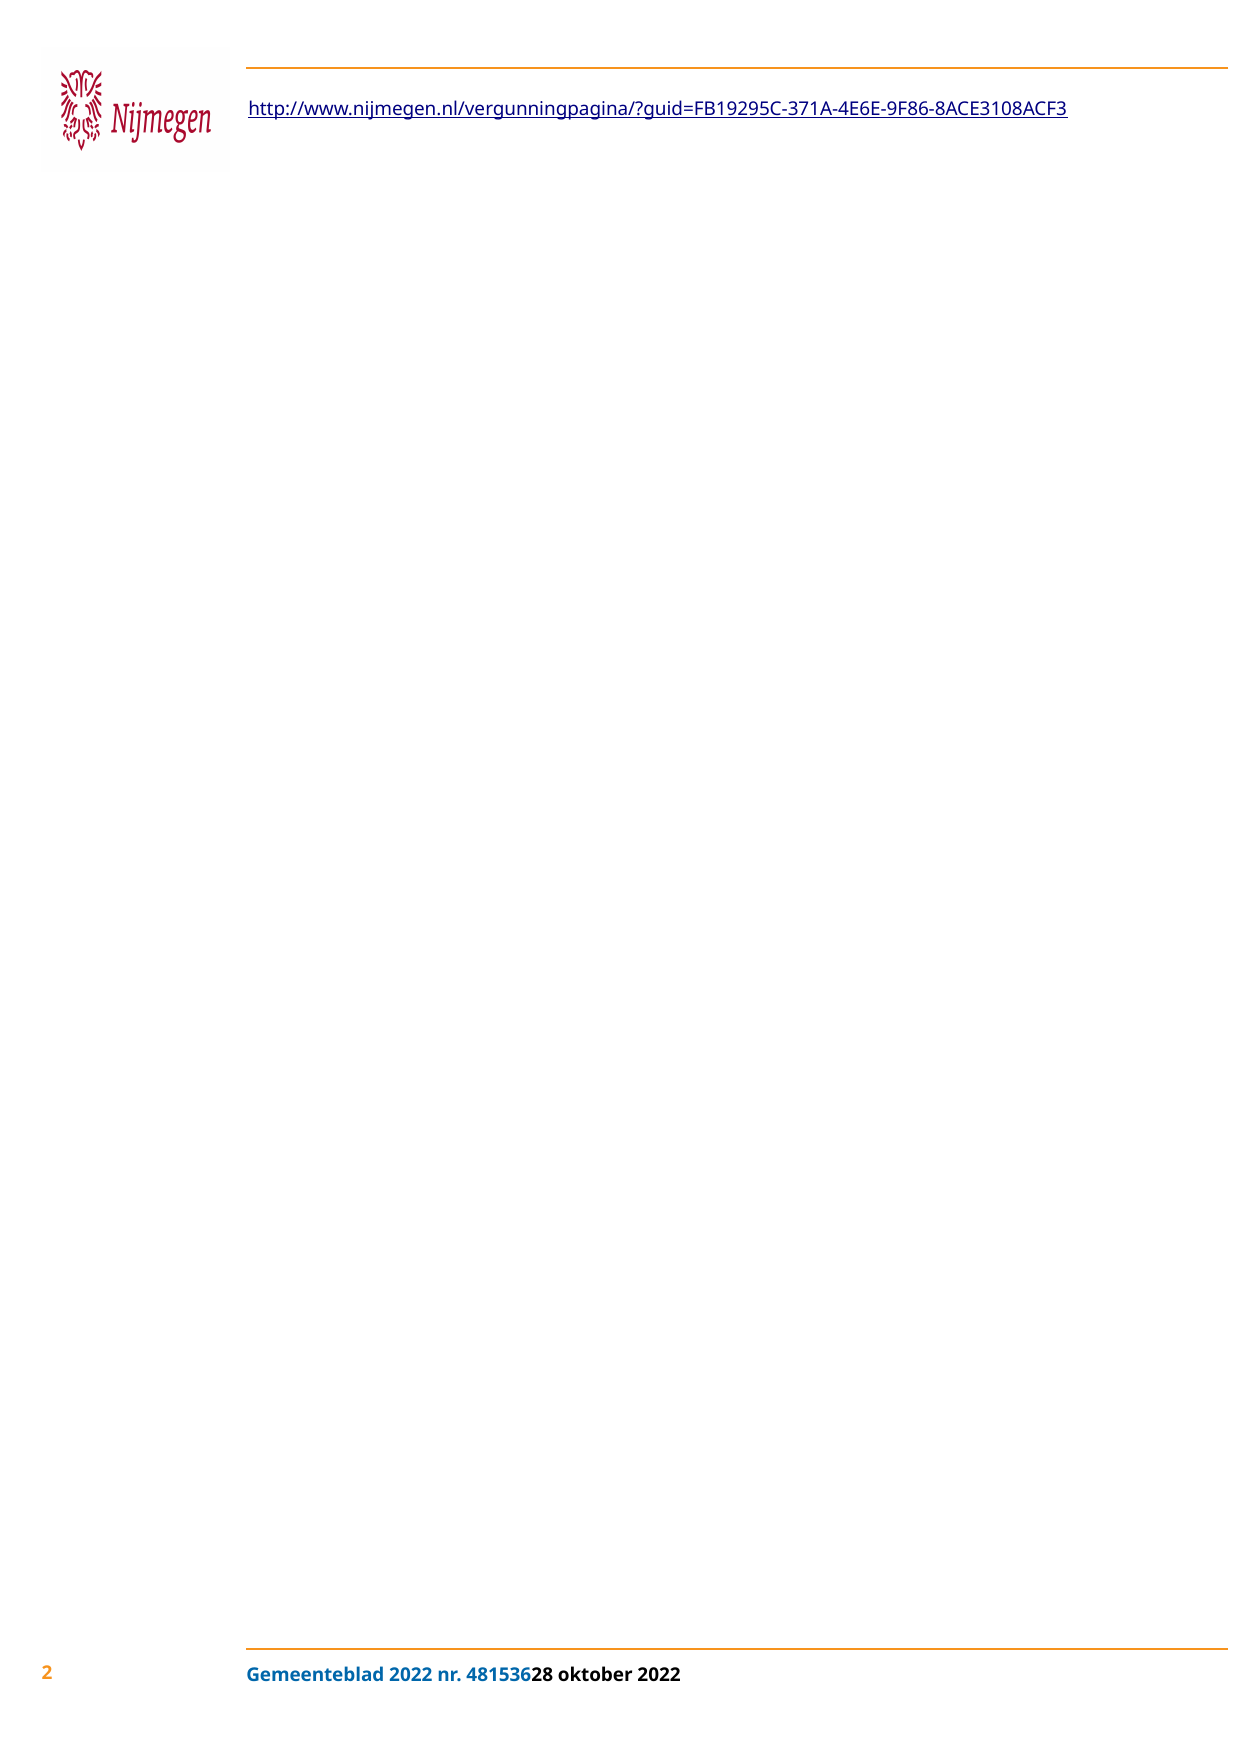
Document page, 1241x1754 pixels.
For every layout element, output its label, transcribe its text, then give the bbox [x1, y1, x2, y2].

picture [41, 47, 231, 172]
text http://www.nijmegen.nl/vergunningpagina/?guid=FB19295C-371A-4E6E-9F86-8ACE3108ACF3 [248, 95, 1152, 121]
